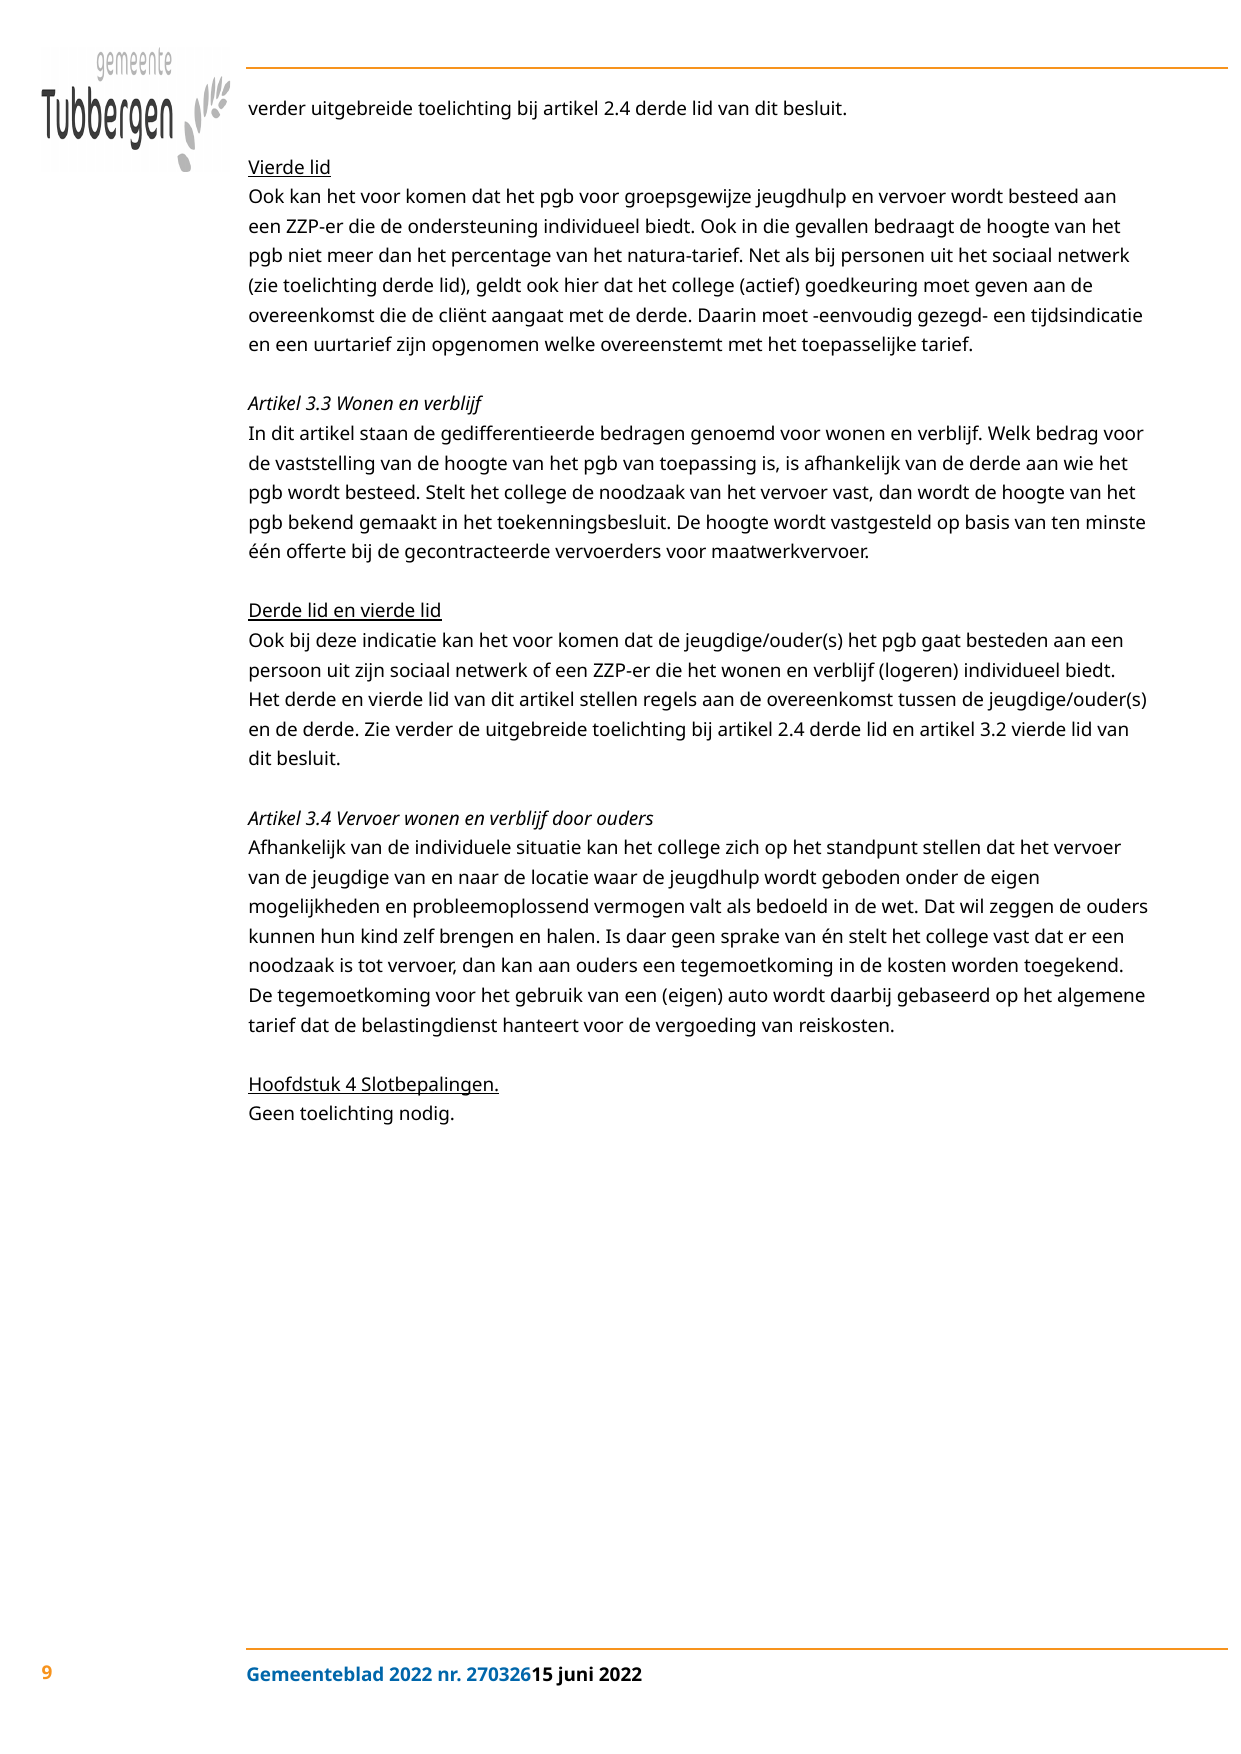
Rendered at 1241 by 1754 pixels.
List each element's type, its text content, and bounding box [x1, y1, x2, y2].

text Ook kan het voor komen dat het pgb voor groepsgewijze jeugdhulp en vervoer wordt besteed aan een ZZP-er die de ondersteuning individueel biedt. Ook in die gevallen bedraagt de hoogte van het pgb niet meer dan het percentage van het natura-tarief. Net als bij personen uit het sociaal netwerk (zie toelichting derde lid), geldt ook hier dat het college (actief) goedkeuring moet geven aan de overeenkomst die de cliënt aangaat met de derde. Daarin moet -eenvoudig gezegd- een tijdsindicatie en een uurtarief zijn opgenomen welke overeenstemt met het toepasselijke tarief. [248, 183, 1152, 357]
text Artikel 3.3 Wonen en verblijf [248, 391, 1152, 416]
text Artikel 3.4 Vervoer wonen en verblijf door ouders [248, 805, 1152, 831]
text verder uitgebreide toelichting bij artikel 2.4 derde lid van dit besluit. [248, 95, 1152, 121]
text Vierde lid [248, 154, 1152, 180]
text Geen toelichting nodig. [248, 1101, 1152, 1126]
text Hoofdstuk 4 Slotbepalingen. [248, 1071, 1152, 1097]
text In dit artikel staan de gedifferentieerde bedragen genoemd voor wonen en verblijf. Welk bedrag voor de vaststelling van de hoogte van het pgb van toepassing is, is afhankelijk van de derde aan wie het pgb wordt besteed. Stelt het college de noodzaak van het vervoer vast, dan wordt de hoogte van het pgb bekend gemaakt in het toekenningsbesluit. De hoogte wordt vastgesteld op basis van ten minste één offerte bij de gecontracteerde vervoerders voor maatwerkvervoer. [248, 420, 1152, 564]
text Afhankelijk van de individuele situatie kan het college zich op het standpunt stellen dat het vervoer van de jeugdige van en naar de locatie waar de jeugdhulp wordt geboden onder de eigen mogelijkheden en probleemoplossend vermogen valt als bedoeld in de wet. Dat wil zeggen de ouders kunnen hun kind zelf brengen en halen. Is daar geen sprake van én stelt het college vast dat er een noodzaak is tot vervoer, dan kan aan ouders een tegemoetkoming in de kosten worden toegekend. De tegemoetkoming voor het gebruik van een (eigen) auto wordt daarbij gebaseerd op het algemene tarief dat de belastingdienst hanteert voor de vergoeding van reiskosten. [248, 834, 1152, 1038]
picture [41, 47, 231, 172]
text Derde lid en vierde lid [248, 598, 1152, 623]
text Ook bij deze indicatie kan het voor komen dat de jeugdige/ouder(s) het pgb gaat besteden aan een persoon uit zijn sociaal netwerk of een ZZP-er die het wonen en verblijf (logeren) individueel biedt. Het derde en vierde lid van dit artikel stellen regels aan de overeenkomst tussen de jeugdige/ouder(s) en de derde. Zie verder de uitgebreide toelichting bij artikel 2.4 derde lid en artikel 3.2 vierde lid van dit besluit. [248, 627, 1152, 771]
